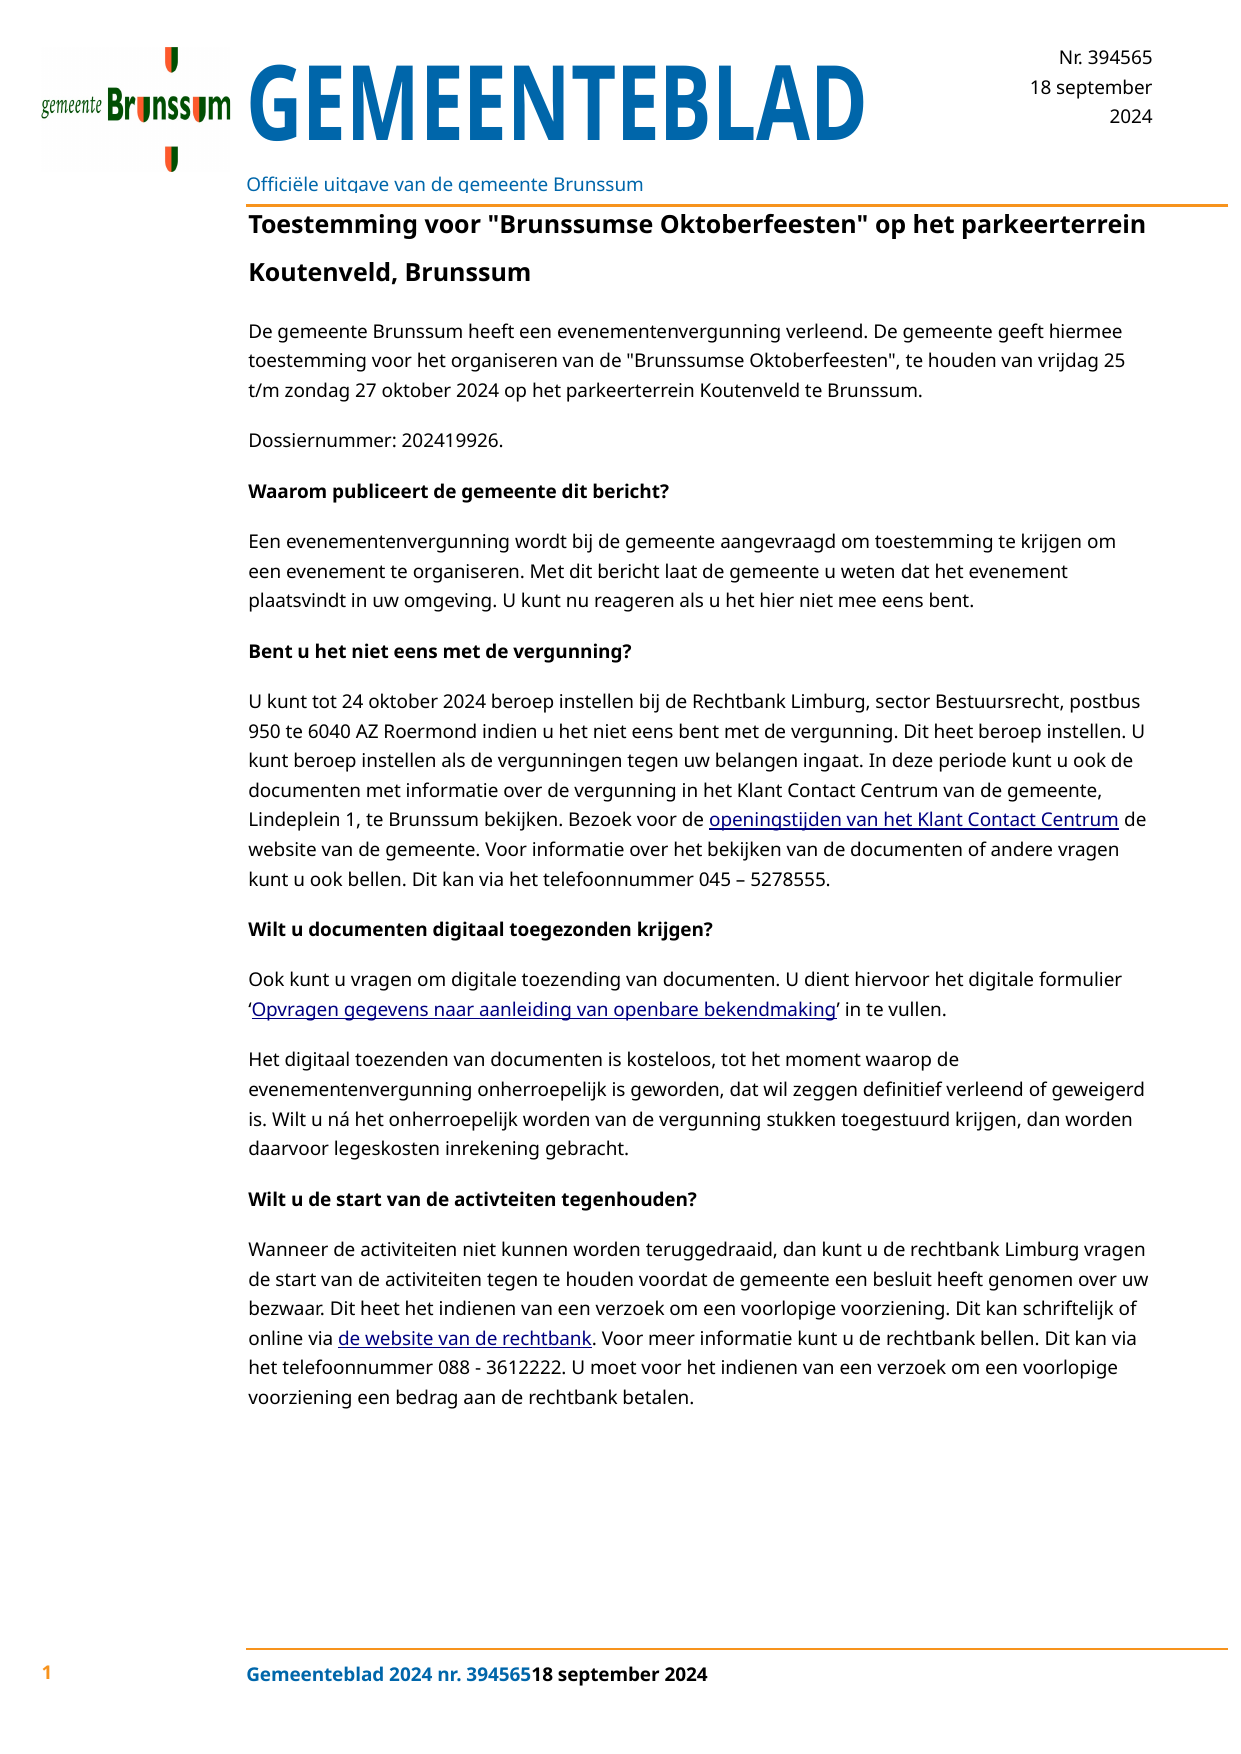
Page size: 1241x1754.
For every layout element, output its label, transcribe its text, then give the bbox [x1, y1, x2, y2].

text Wilt u de start van de activteiten tegenhouden? [248, 1186, 1152, 1212]
text Wanneer de activiteiten niet kunnen worden teruggedraaid, dan kunt u de rechtbank Limburg vragen de start van de activiteiten tegen te houden voordat de gemeente een besluit heeft genomen over uw bezwaar. Dit heet het indienen van een verzoek om een voorlopige voorziening. Dit kan schriftelijk of online via de website van de rechtbank. Voor meer informatie kunt u de rechtbank bellen. Dit kan via het telefoonnummer 088 - 3612222. U moet voor het indienen van een verzoek om een voorlopige voorziening een bedrag aan de rechtbank betalen. [248, 1236, 1152, 1410]
text Een evenementenvergunning wordt bij de gemeente aangevraagd om toestemming te krijgen om een evenement te organiseren. Met dit bericht laat de gemeente u weten dat het evenement plaatsvindt in uw omgeving. U kunt nu reageren als u het hier niet mee eens bent. [248, 528, 1152, 613]
picture [41, 47, 231, 172]
text Toestemming voor "Brunssumse Oktoberfeesten" op het parkeerterrein Koutenveld, Brunssum [248, 207, 1152, 288]
text Wilt u documenten digitaal toegezonden krijgen? [248, 916, 1152, 942]
text Waarom publiceert de gemeente dit bericht? [248, 478, 1152, 504]
text Ook kunt u vragen om digitale toezending van documenten. U dient hiervoor het digitale formulier ‘Opvragen gegevens naar aanleiding van openbare bekendmaking’ in te vullen. [248, 967, 1152, 1022]
text De gemeente Brunssum heeft een evenementenvergunning verleend. De gemeente geeft hiermee toestemming voor het organiseren van de "Brunssumse Oktoberfeesten", te houden van vrijdag 25 t/m zondag 27 oktober 2024 op het parkeerterrein Koutenveld te Brunssum. [248, 318, 1152, 403]
text Bent u het niet eens met de vergunning? [248, 638, 1152, 664]
text U kunt tot 24 oktober 2024 beroep instellen bij de Rechtbank Limburg, sector Bestuursrecht, postbus 950 te 6040 AZ Roermond indien u het niet eens bent met de vergunning. Dit heet beroep instellen. U kunt beroep instellen als de vergunningen tegen uw belangen ingaat. In deze periode kunt u ook de documenten met informatie over de vergunning in het Klant Contact Centrum van de gemeente, Lindeplein 1, te Brunssum bekijken. Bezoek voor de openingstijden van het Klant Contact Centrum de website van de gemeente. Voor informatie over het bekijken van de documenten of andere vragen kunt u ook bellen. Dit kan via het telefoonnummer 045 – 5278555. [248, 688, 1152, 892]
text Dossiernummer: 202419926. [248, 427, 1152, 453]
text Het digitaal toezenden van documenten is kosteloos, tot het moment waarop de evenementenvergunning onherroepelijk is geworden, dat wil zeggen definitief verleend of geweigerd is. Wilt u ná het onherroepelijk worden van de vergunning stukken toegestuurd krijgen, dan worden daarvoor legeskosten inrekening gebracht. [248, 1047, 1152, 1161]
